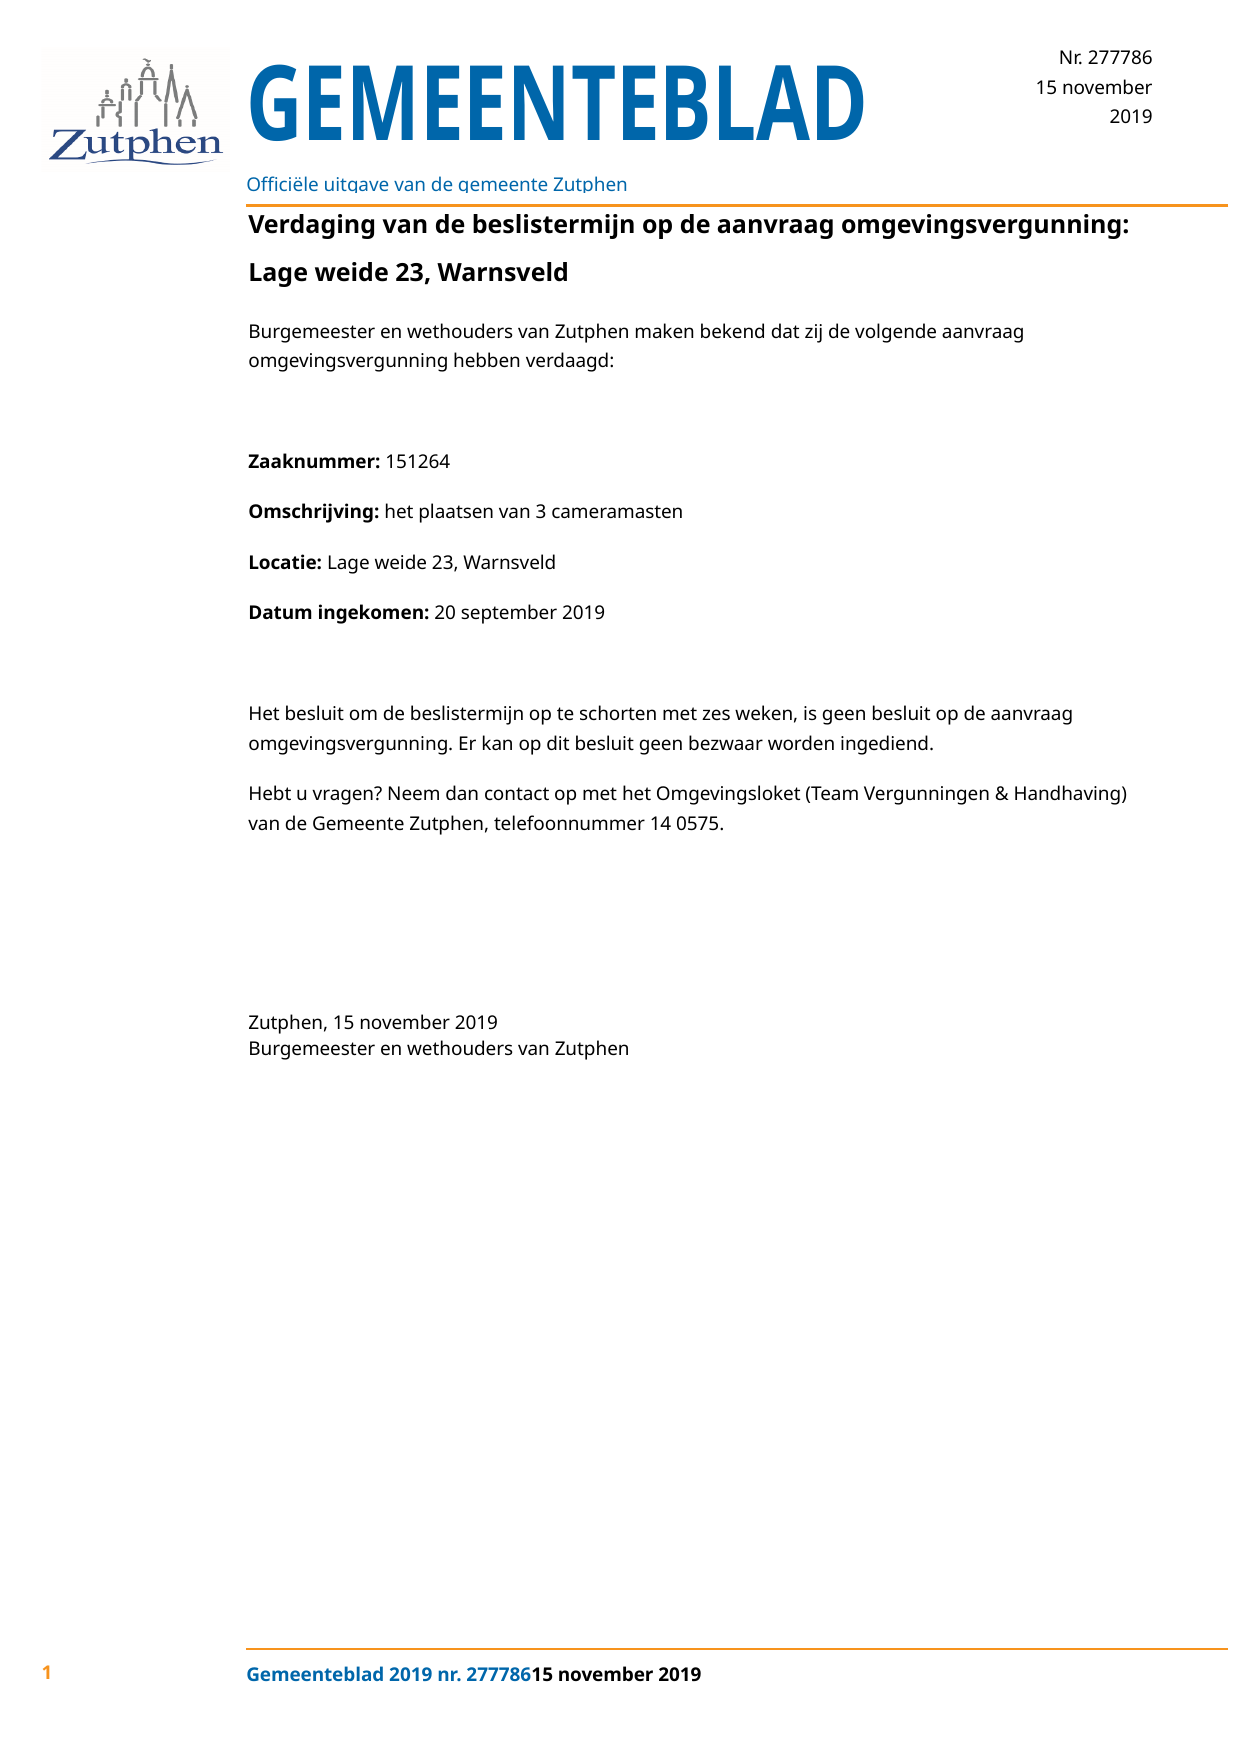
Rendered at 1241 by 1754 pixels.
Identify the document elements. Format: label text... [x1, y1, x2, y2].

picture [41, 47, 231, 172]
text Zutphen, 15 november 2019 [248, 1009, 1152, 1035]
text Burgemeester en wethouders van Zutphen maken bekend dat zij de volgende aanvraag omgevingsvergunning hebben verdaagd: [248, 318, 1152, 373]
text Het besluit om de beslistermijn op te schorten met zes weken, is geen besluit op de aanvraag omgevingsvergunning. Er kan op dit besluit geen bezwaar worden ingediend. [248, 700, 1152, 756]
text Datum ingekomen: 20 september 2019 [248, 599, 1152, 625]
text Hebt u vragen? Neem dan contact op met het Omgevingsloket (Team Vergunningen & Handhaving) van de Gemeente Zutphen, telefoonnummer 14 0575. [248, 780, 1152, 836]
text Locatie: Lage weide 23, Warnsveld [248, 549, 1152, 575]
text Omschrijving: het plaatsen van 3 cameramasten [248, 499, 1152, 524]
text Burgemeester en wethouders van Zutphen [248, 1035, 1152, 1061]
text Zaaknummer: 151264 [248, 448, 1152, 474]
text Verdaging van de beslistermijn op de aanvraag omgevingsvergunning: Lage weide 23, Warnsveld [248, 207, 1152, 288]
